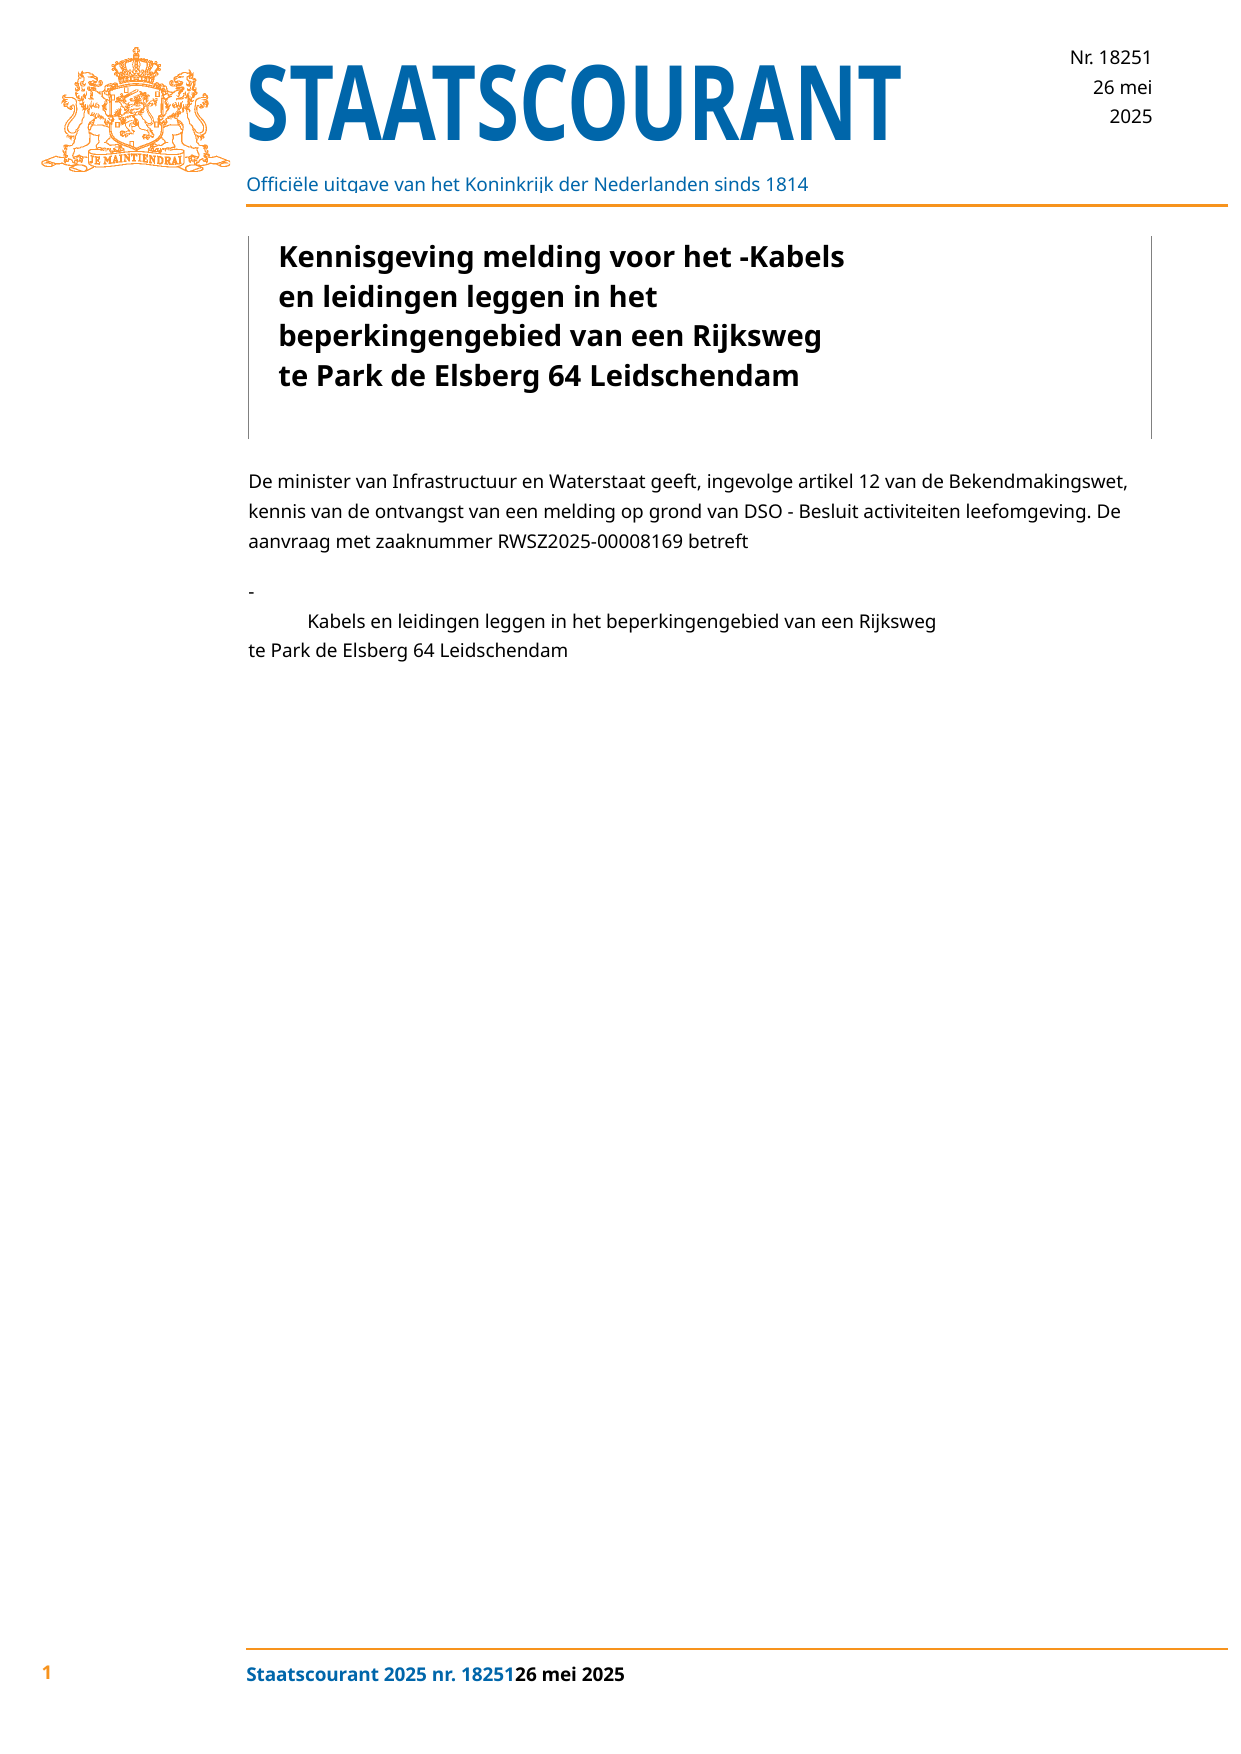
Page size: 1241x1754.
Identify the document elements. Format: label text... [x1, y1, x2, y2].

table_header [1090, 236, 1151, 413]
table_header [850, 414, 1151, 439]
text De minister van Infrastructuur en Waterstaat geeft, ingevolge artikel 12 van de Bekendmakingswet, kennis van de ontvangst van een melding op grond van DSO - Besluit activiteiten leefomgeving. De aanvraag met zaaknummer RWSZ2025-00008169 betreft [248, 469, 1152, 553]
table_header [850, 236, 912, 413]
list Kabels en leidingen leggen in het beperkingengebied van een Rijksweg [248, 608, 1152, 633]
text te Park de Elsberg 64 Leidschendam [248, 637, 1152, 663]
picture [912, 236, 1090, 414]
table_header Kennisgeving melding voor het -Kabels en leidingen leggen in het beperkingengebied van een Rijksweg te Park de Elsberg 64 Leidschendam [249, 236, 850, 439]
picture [41, 47, 231, 172]
